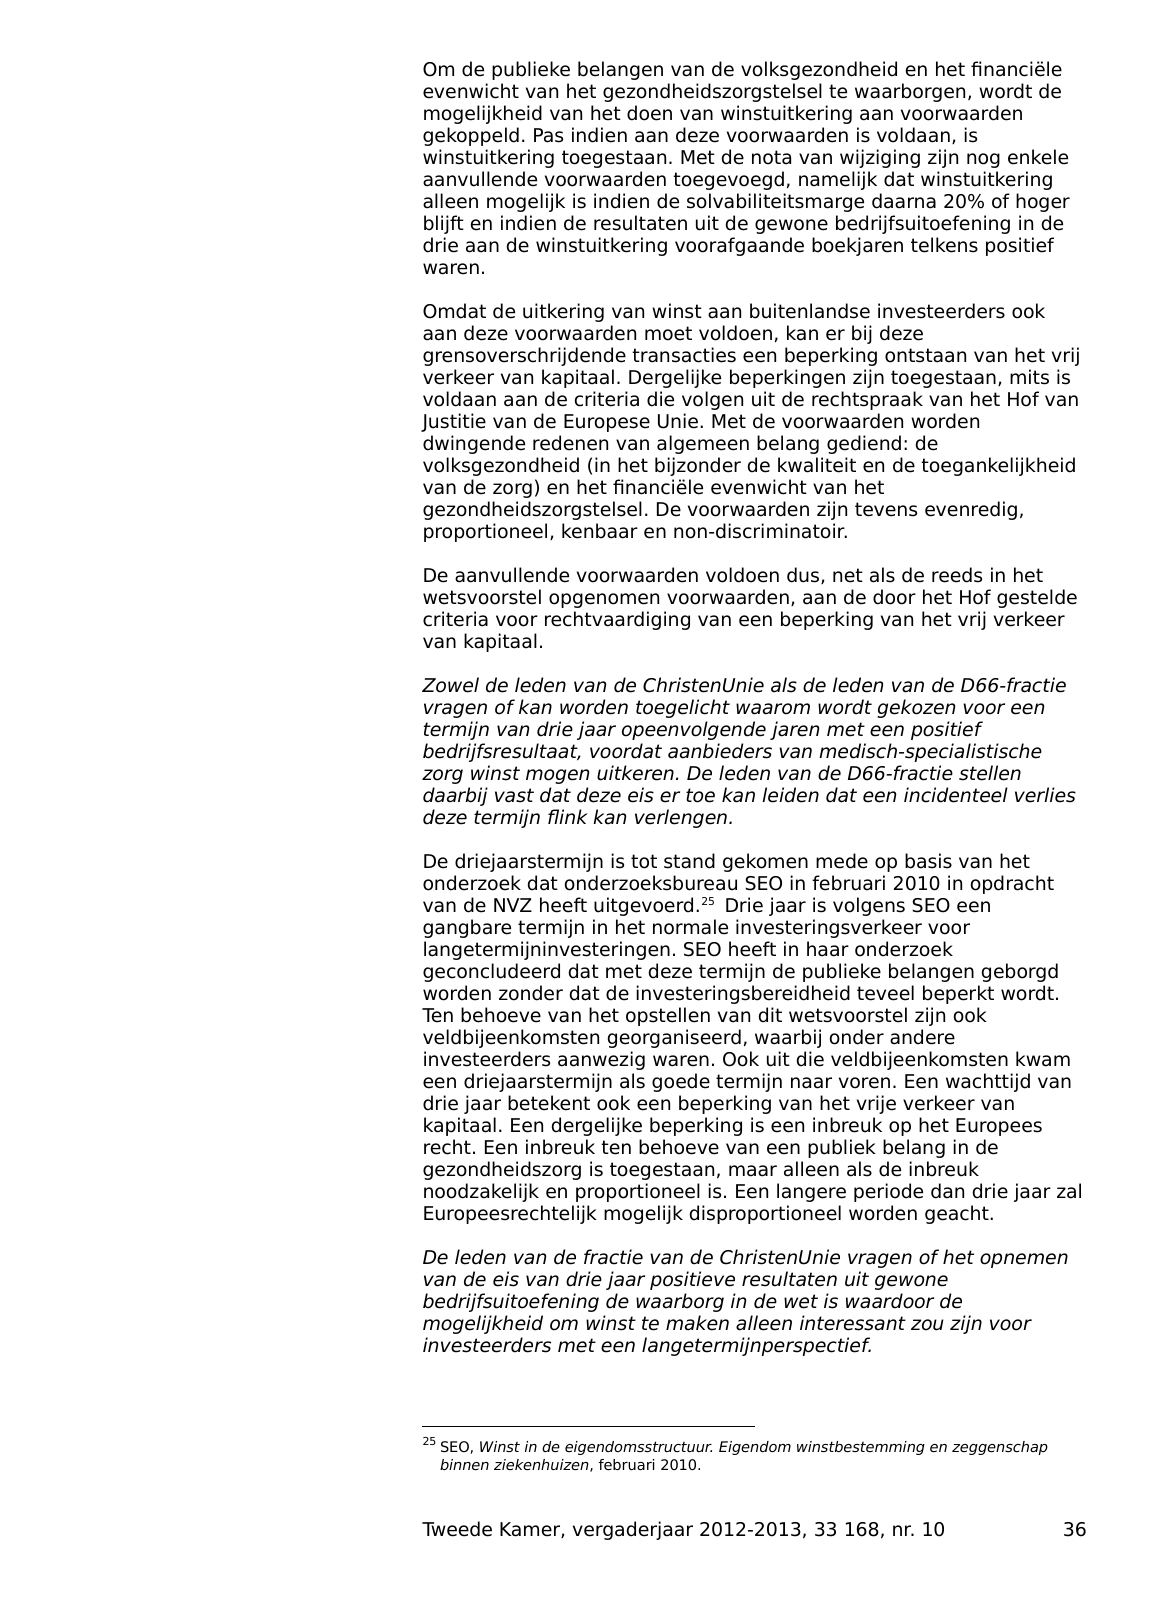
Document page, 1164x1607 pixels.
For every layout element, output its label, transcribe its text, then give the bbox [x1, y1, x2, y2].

text De leden van de fractie van de ChristenUnie vragen of het opnemen van de eis van drie jaar positieve resultaten uit gewone bedrijfsuitoefening de waarborg in de wet is waardoor de mogelijkheid om winst te maken alleen interessant zou zijn voor investeerders met een langetermijnperspectief. [422, 1247, 1087, 1357]
text De driejaarstermijn is tot stand gekomen mede op basis van het onderzoek dat onderzoeksbureau SEO in februari 2010 in opdracht van de NVZ heeft uitgevoerd. Drie jaar is volgens SEO een gangbare termijn in het normale investeringsverkeer voor langetermijninvesteringen. SEO heeft in haar onderzoek geconcludeerd dat met deze termijn de publieke belangen geborgd worden zonder dat de investeringsbereidheid teveel beperkt wordt. Ten behoeve van het opstellen van dit wetsvoorstel zijn ook veldbijeenkomsten georganiseerd, waarbij onder andere investeerders aanwezig waren. Ook uit die veldbijeenkomsten kwam een driejaarstermijn als goede termijn naar voren. Een wachttijd van drie jaar betekent ook een beperking van het vrije verkeer van kapitaal. Een dergelijke beperking is een inbreuk op het Europees recht. Een inbreuk ten behoeve van een publiek belang in de gezondheidszorg is toegestaan, maar alleen als de inbreuk noodzakelijk en proportioneel is. Een langere periode dan drie jaar zal Europeesrechtelijk mogelijk disproportioneel worden geacht. [422, 851, 1087, 1225]
text Zowel de leden van de ChristenUnie als de leden van de D66-fractie vragen of kan worden toegelicht waarom wordt gekozen voor een termijn van drie jaar opeenvolgende jaren met een positief bedrijfsresultaat, voordat aanbieders van medisch-specialistische zorg winst mogen uitkeren. De leden van de D66-fractie stellen daarbij vast dat deze eis er toe kan leiden dat een incidenteel verlies deze termijn flink kan verlengen. [422, 675, 1087, 829]
text SEO, Winst in de eigendomsstructuur. Eigendom winstbestemming en zeggenschap binnen ziekenhuizen, februari 2010. [422, 1435, 1087, 1474]
text De aanvullende voorwaarden voldoen dus, net als de reeds in het wetsvoorstel opgenomen voorwaarden, aan de door het Hof gestelde criteria voor rechtvaardiging van een beperking van het vrij verkeer van kapitaal. [422, 565, 1087, 653]
text Om de publieke belangen van de volksgezondheid en het financiële evenwicht van het gezondheidszorgstelsel te waarborgen, wordt de mogelijkheid van het doen van winstuitkering aan voorwaarden gekoppeld. Pas indien aan deze voorwaarden is voldaan, is winstuitkering toegestaan. Met de nota van wijziging zijn nog enkele aanvullende voorwaarden toegevoegd, namelijk dat winstuitkering alleen mogelijk is indien de solvabiliteitsmarge daarna 20% of hoger blijft en indien de resultaten uit de gewone bedrijfsuitoefening in de drie aan de winstuitkering voorafgaande boekjaren telkens positief waren. [422, 59, 1087, 279]
text Omdat de uitkering van winst aan buitenlandse investeerders ook aan deze voorwaarden moet voldoen, kan er bij deze grensoverschrijdende transacties een beperking ontstaan van het vrij verkeer van kapitaal. Dergelijke beperkingen zijn toegestaan, mits is voldaan aan de criteria die volgen uit de rechtspraak van het Hof van Justitie van de Europese Unie. Met de voorwaarden worden dwingende redenen van algemeen belang gediend: de volksgezondheid (in het bijzonder de kwaliteit en de toegankelijkheid van de zorg) en het financiële evenwicht van het gezondheidszorgstelsel. De voorwaarden zijn tevens evenredig, proportioneel, kenbaar en non-discriminatoir. [422, 301, 1087, 543]
